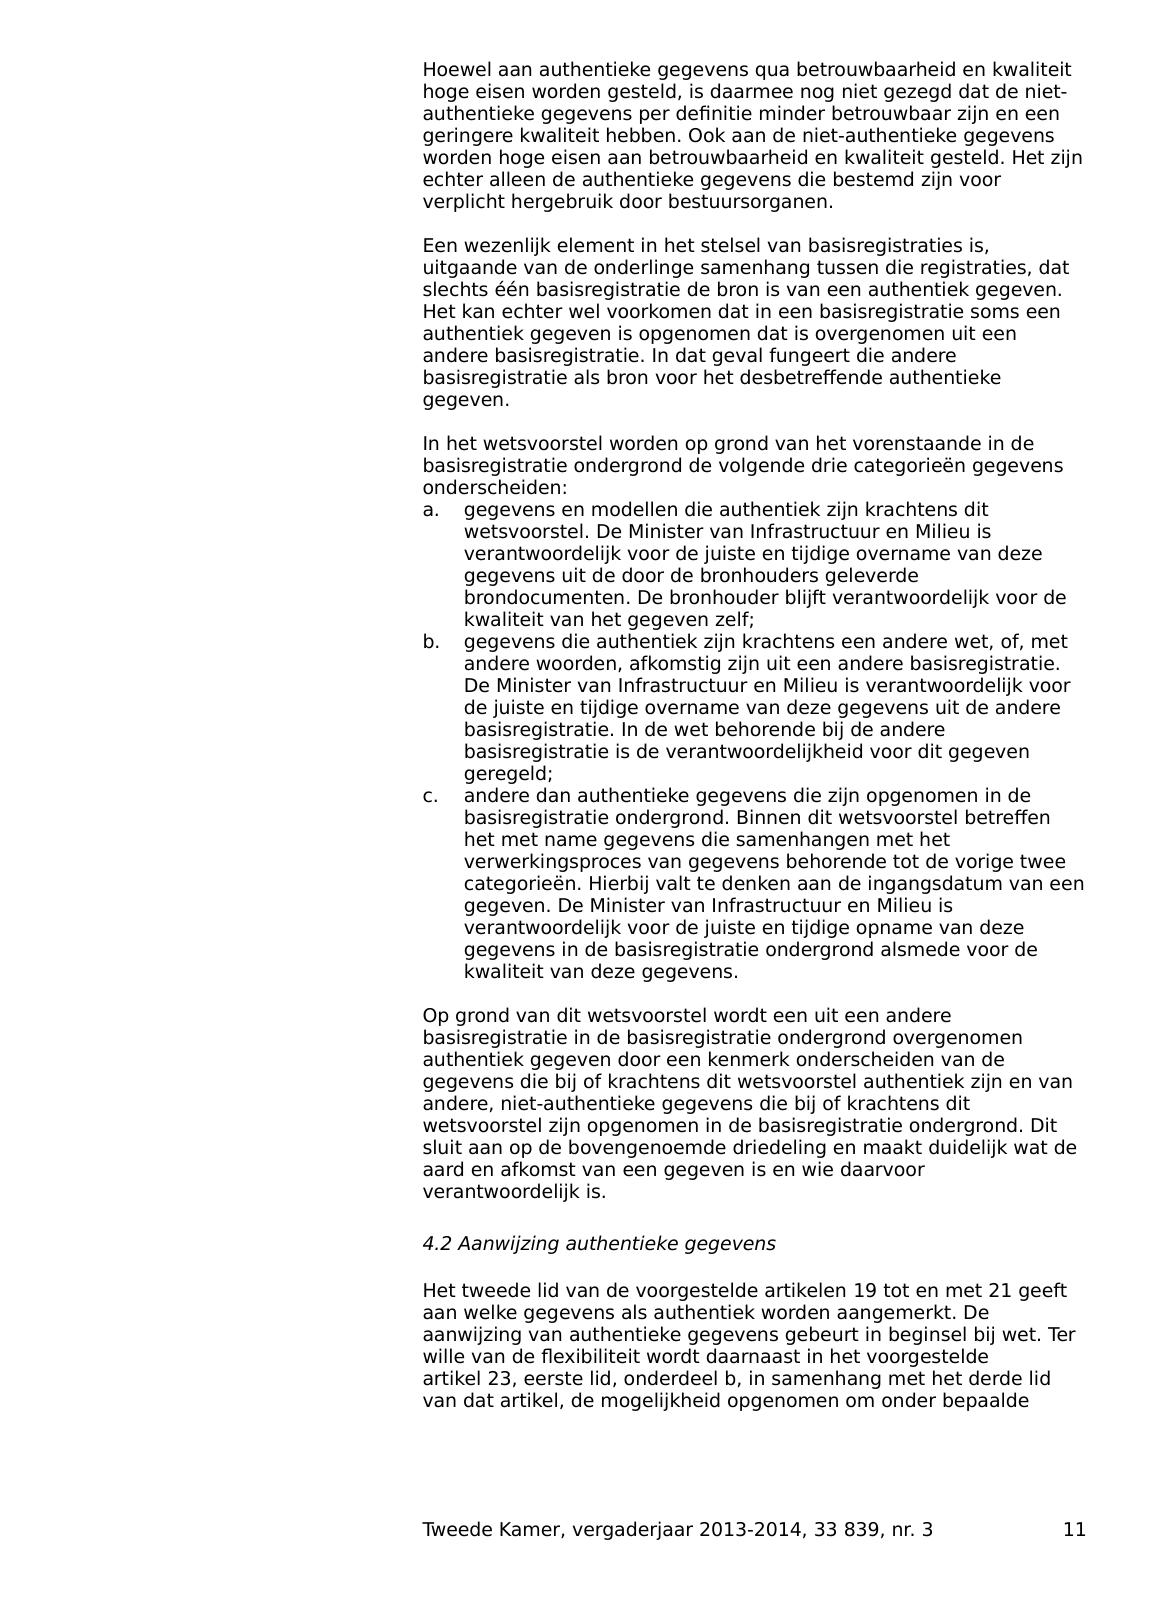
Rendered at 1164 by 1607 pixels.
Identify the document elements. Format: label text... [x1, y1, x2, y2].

text c. andere dan authentieke gegevens die zijn opgenomen in de basisregistratie ondergrond. Binnen dit wetsvoorstel betreffen het met name gegevens die samenhangen met het verwerkingsproces van gegevens behorende tot de vorige twee categorieën. Hierbij valt te denken aan de ingangsdatum van een gegeven. De Minister van Infrastructuur en Milieu is verantwoordelijk voor de juiste en tijdige opname van deze gegevens in de basisregistratie ondergrond alsmede voor de kwaliteit van deze gegevens. [422, 785, 1087, 983]
subtitle 4.2 Aanwijzing authentieke gegevens [422, 1233, 1087, 1254]
text a. gegevens en modellen die authentiek zijn krachtens dit wetsvoorstel. De Minister van Infrastructuur en Milieu is verantwoordelijk voor de juiste en tijdige overname van deze gegevens uit de door de bronhouders geleverde brondocumenten. De bronhouder blijft verantwoordelijk voor de kwaliteit van het gegeven zelf; [422, 499, 1087, 631]
text b. gegevens die authentiek zijn krachtens een andere wet, of, met andere woorden, afkomstig zijn uit een andere basisregistratie. De Minister van Infrastructuur en Milieu is verantwoordelijk voor de juiste en tijdige overname van deze gegevens uit de andere basisregistratie. In de wet behorende bij de andere basisregistratie is de verantwoordelijkheid voor dit gegeven geregeld; [422, 631, 1087, 785]
text Een wezenlijk element in het stelsel van basisregistraties is, uitgaande van de onderlinge samenhang tussen die registraties, dat slechts één basisregistratie de bron is van een authentiek gegeven. Het kan echter wel voorkomen dat in een basisregistratie soms een authentiek gegeven is opgenomen dat is overgenomen uit een andere basisregistratie. In dat geval fungeert die andere basisregistratie als bron voor het desbetreffende authentieke gegeven. [422, 235, 1087, 411]
text Het tweede lid van de voorgestelde artikelen 19 tot en met 21 geeft aan welke gegevens als authentiek worden aangemerkt. De aanwijzing van authentieke gegevens gebeurt in beginsel bij wet. Ter wille van de flexibiliteit wordt daarnaast in het voorgestelde artikel 23, eerste lid, onderdeel b, in samenhang met het derde lid van dat artikel, de mogelijkheid opgenomen om onder bepaalde [422, 1279, 1087, 1411]
text Op grond van dit wetsvoorstel wordt een uit een andere basisregistratie in de basisregistratie ondergrond overgenomen authentiek gegeven door een kenmerk onderscheiden van de gegevens die bij of krachtens dit wetsvoorstel authentiek zijn en van andere, niet-authentieke gegevens die bij of krachtens dit wetsvoorstel zijn opgenomen in de basisregistratie ondergrond. Dit sluit aan op de bovengenoemde driedeling en maakt duidelijk wat de aard en afkomst van een gegeven is en wie daarvoor verantwoordelijk is. [422, 1005, 1087, 1203]
text In het wetsvoorstel worden op grond van het vorenstaande in de basisregistratie ondergrond de volgende drie categorieën gegevens onderscheiden: [422, 433, 1087, 499]
text Hoewel aan authentieke gegevens qua betrouwbaarheid en kwaliteit hoge eisen worden gesteld, is daarmee nog niet gezegd dat de niet-authentieke gegevens per definitie minder betrouwbaar zijn en een geringere kwaliteit hebben. Ook aan de niet-authentieke gegevens worden hoge eisen aan betrouwbaarheid en kwaliteit gesteld. Het zijn echter alleen de authentieke gegevens die bestemd zijn voor verplicht hergebruik door bestuursorganen. [422, 59, 1087, 213]
